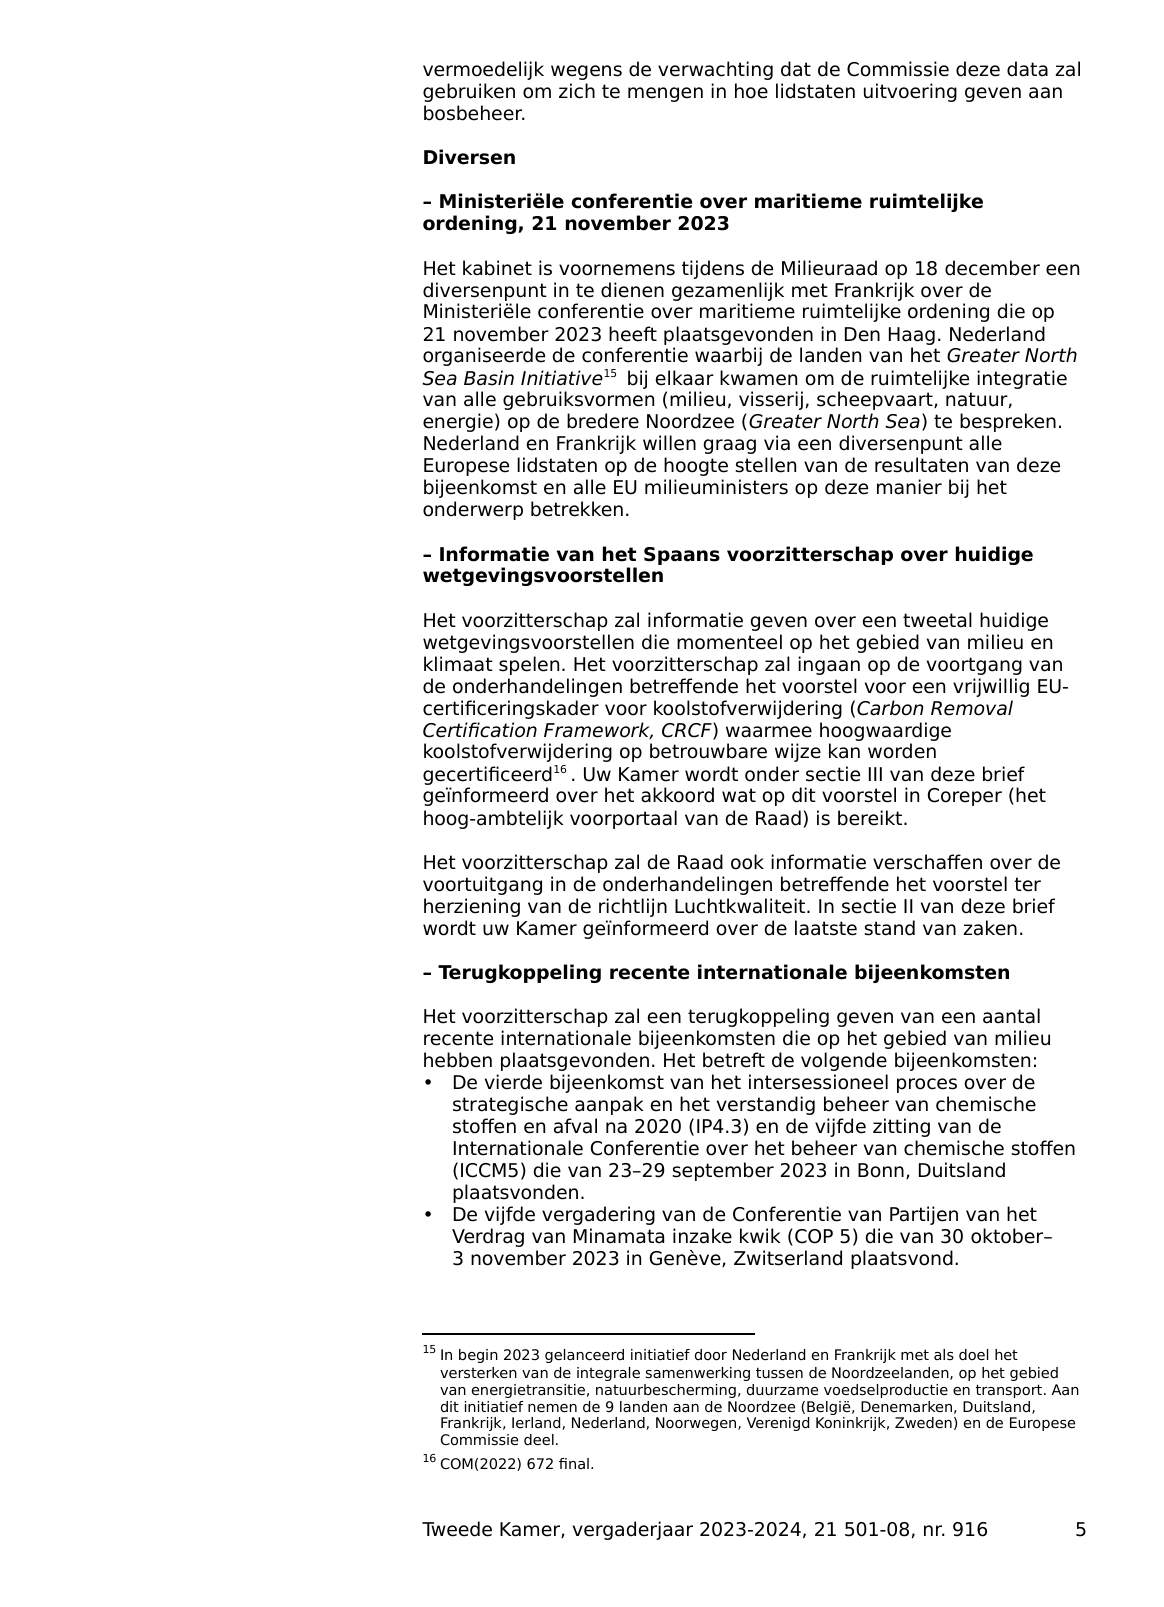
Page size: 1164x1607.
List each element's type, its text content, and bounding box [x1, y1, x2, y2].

text In begin 2023 gelanceerd initiatief door Nederland en Frankrijk met als doel het versterken van de integrale samenwerking tussen de Noordzeelanden, op het gebied van energietransitie, natuurbescherming, duurzame voedselproductie en transport. Aan dit initiatief nemen de 9 landen aan de Noordzee (België, Denemarken, Duitsland, Frankrijk, Ierland, Nederland, Noorwegen, Verenigd Koninkrijk, Zweden) en de Europese Commissie deel. [422, 1343, 1087, 1449]
text • De vierde bijeenkomst van het intersessioneel proces over de strategische aanpak en het verstandig beheer van chemische stoffen en afval na 2020 (IP4.3) en de vijfde zitting van de Internationale Conferentie over het beheer van chemische stoffen (ICCM5) die van 23–29 september 2023 in Bonn, Duitsland plaatsvonden. [422, 1072, 1087, 1204]
text Het voorzitterschap zal een terugkoppeling geven van een aantal recente internationale bijeenkomsten die op het gebied van milieu hebben plaatsgevonden. Het betreft de volgende bijeenkomsten: [422, 1006, 1087, 1072]
subtitle – Ministeriële conferentie over maritieme ruimtelijke ordening, 21 november 2023 [422, 191, 1087, 235]
subtitle – Terugkoppeling recente internationale bijeenkomsten [422, 962, 1087, 984]
text Het voorzitterschap zal de Raad ook informatie verschaffen over de voortuitgang in de onderhandelingen betreffende het voorstel ter herziening van de richtlijn Luchtkwaliteit. In sectie II van deze brief wordt uw Kamer geïnformeerd over de laatste stand van zaken. [422, 852, 1087, 939]
text vermoedelijk wegens de verwachting dat de Commissie deze data zal gebruiken om zich te mengen in hoe lidstaten uitvoering geven aan bosbeheer. [422, 59, 1087, 125]
subtitle – Informatie van het Spaans voorzitterschap over huidige wetgevingsvoorstellen [422, 543, 1087, 587]
text Het voorzitterschap zal informatie geven over een tweetal huidige wetgevingsvoorstellen die momenteel op het gebied van milieu en klimaat spelen. Het voorzitterschap zal ingaan op de voortgang van de onderhandelingen betreffende het voorstel voor een vrijwillig EU-certificeringskader voor koolstofverwijdering (Carbon Removal Certification Framework, CRCF) waarmee hoogwaardige koolstofverwijdering op betrouwbare wijze kan worden gecertificeerd. Uw Kamer wordt onder sectie III van deze brief geïnformeerd over het akkoord wat op dit voorstel in Coreper (het hoog-ambtelijk voorportaal van de Raad) is bereikt. [422, 609, 1087, 829]
subtitle Diversen [422, 147, 1087, 169]
text • De vijfde vergadering van de Conferentie van Partijen van het Verdrag van Minamata inzake kwik (COP 5) die van 30 oktober–3 november 2023 in Genève, Zwitserland plaatsvond. [422, 1204, 1087, 1269]
text COM(2022) 672 final. [422, 1452, 1087, 1474]
text Het kabinet is voornemens tijdens de Milieuraad op 18 december een diversenpunt in te dienen gezamenlijk met Frankrijk over de Ministeriële conferentie over maritieme ruimtelijke ordening die op 21 november 2023 heeft plaatsgevonden in Den Haag. Nederland organiseerde de conferentie waarbij de landen van het Greater North Sea Basin Initiative bij elkaar kwamen om de ruimtelijke integratie van alle gebruiksvormen (milieu, visserij, scheepvaart, natuur, energie) op de bredere Noordzee (Greater North Sea) te bespreken. Nederland en Frankrijk willen graag via een diversenpunt alle Europese lidstaten op de hoogte stellen van de resultaten van deze bijeenkomst en alle EU milieuministers op deze manier bij het onderwerp betrekken. [422, 257, 1087, 521]
